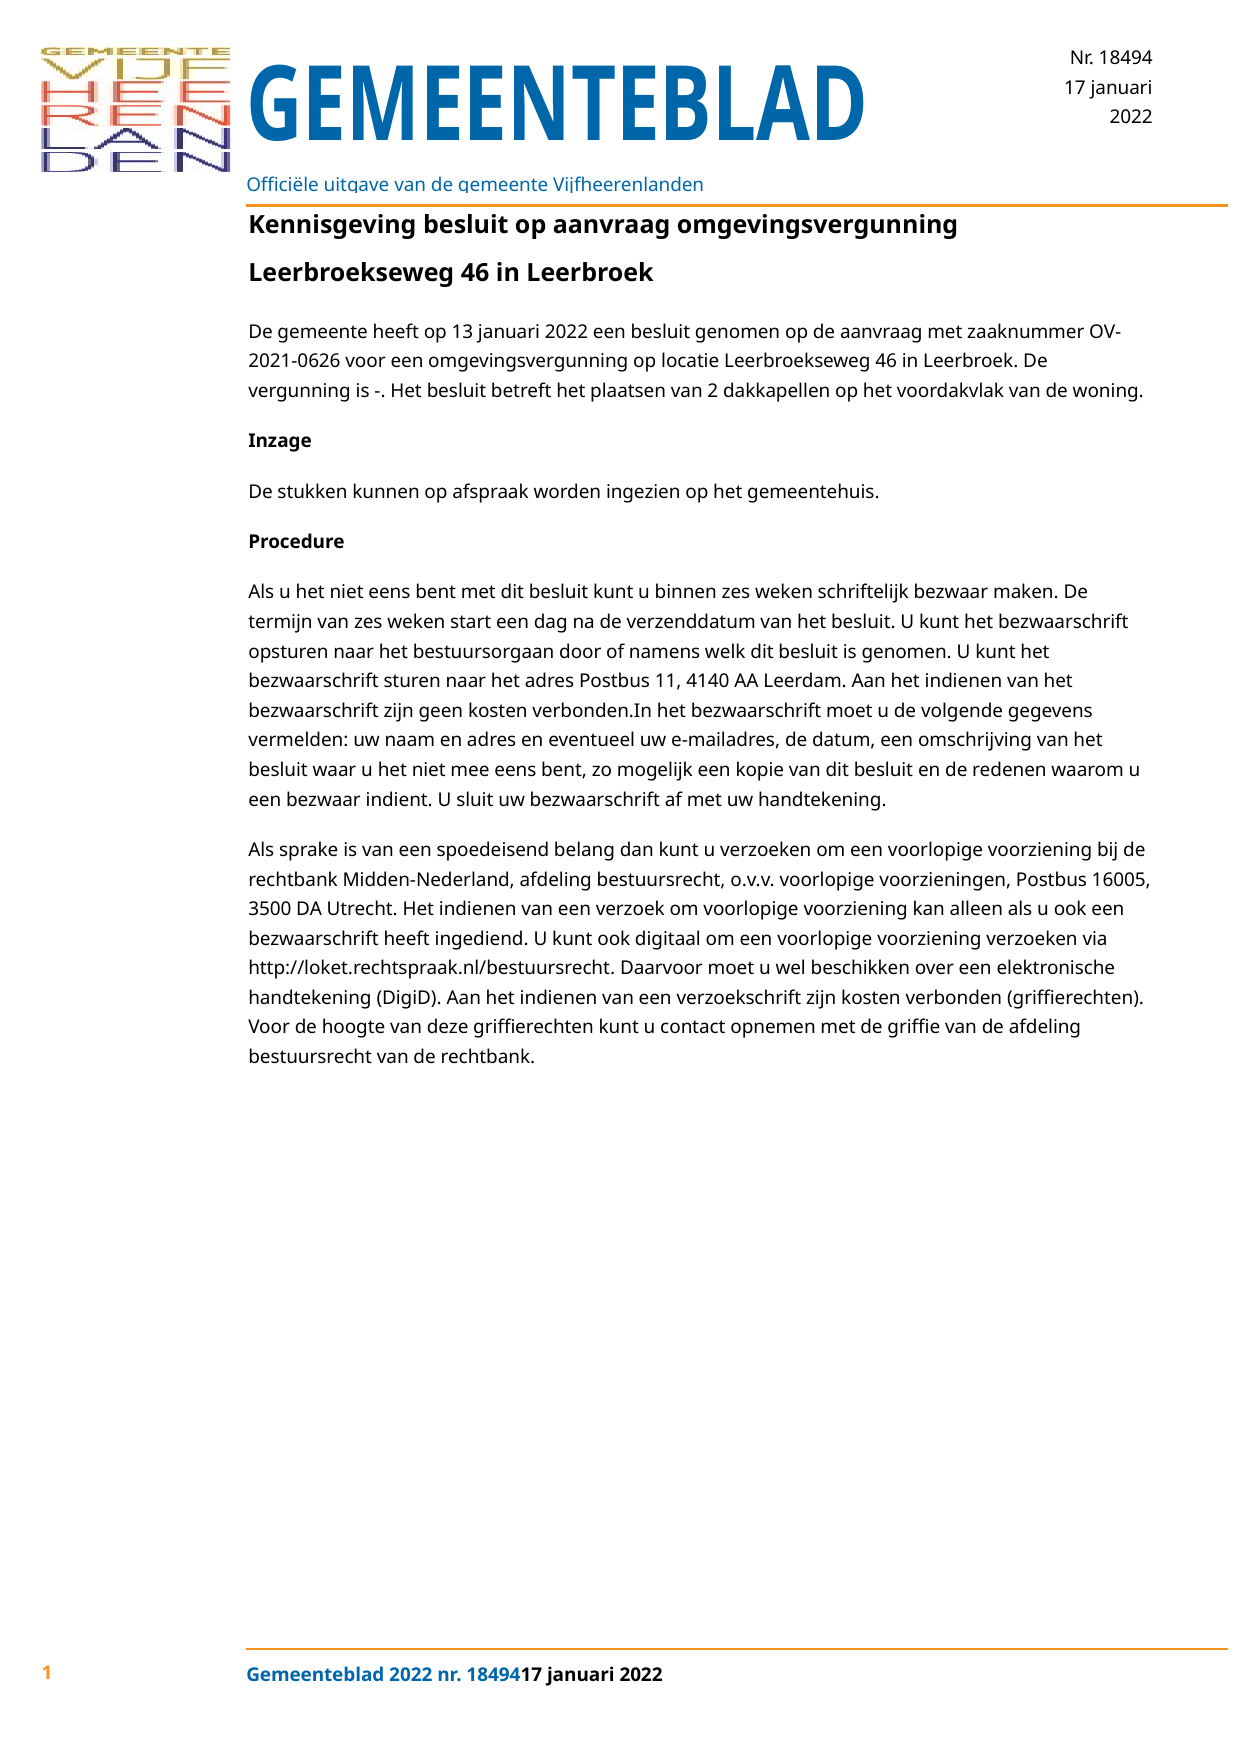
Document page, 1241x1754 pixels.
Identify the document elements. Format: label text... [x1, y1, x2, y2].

text Kennisgeving besluit op aanvraag omgevingsvergunning Leerbroekseweg 46 in Leerbroek [248, 207, 1152, 288]
text Procedure [248, 528, 1152, 554]
text De stukken kunnen op afspraak worden ingezien op het gemeentehuis. [248, 478, 1152, 504]
text De gemeente heeft op 13 januari 2022 een besluit genomen op de aanvraag met zaaknummer OV-2021-0626 voor een omgevingsvergunning op locatie Leerbroekseweg 46 in Leerbroek. De vergunning is -. Het besluit betreft het plaatsen van 2 dakkapellen op het voordakvlak van de woning. [248, 318, 1152, 403]
picture [41, 47, 231, 172]
text Inzage [248, 427, 1152, 453]
text Als u het niet eens bent met dit besluit kunt u binnen zes weken schriftelijk bezwaar maken. De termijn van zes weken start een dag na de verzenddatum van het besluit. U kunt het bezwaarschrift opsturen naar het bestuursorgaan door of namens welk dit besluit is genomen. U kunt het bezwaarschrift sturen naar het adres Postbus 11, 4140 AA Leerdam. Aan het indienen van het bezwaarschrift zijn geen kosten verbonden.In het bezwaarschrift moet u de volgende gegevens vermelden: uw naam en adres en eventueel uw e-mailadres, de datum, een omschrijving van het besluit waar u het niet mee eens bent, zo mogelijk een kopie van dit besluit en de redenen waarom u een bezwaar indient. U sluit uw bezwaarschrift af met uw handtekening. [248, 579, 1152, 812]
text Als sprake is van een spoedeisend belang dan kunt u verzoeken om een voorlopige voorziening bij de rechtbank Midden-Nederland, afdeling bestuursrecht, o.v.v. voorlopige voorzieningen, Postbus 16005, 3500 DA Utrecht. Het indienen van een verzoek om voorlopige voorziening kan alleen als u ook een bezwaarschrift heeft ingediend. U kunt ook digitaal om een voorlopige voorziening verzoeken via http://loket.rechtspraak.nl/bestuursrecht. Daarvoor moet u wel beschikken over een elektronische handtekening (DigiD). Aan het indienen van een verzoekschrift zijn kosten verbonden (griffierechten). Voor de hoogte van deze griffierechten kunt u contact opnemen met de griffie van de afdeling bestuursrecht van de rechtbank. [248, 836, 1152, 1069]
